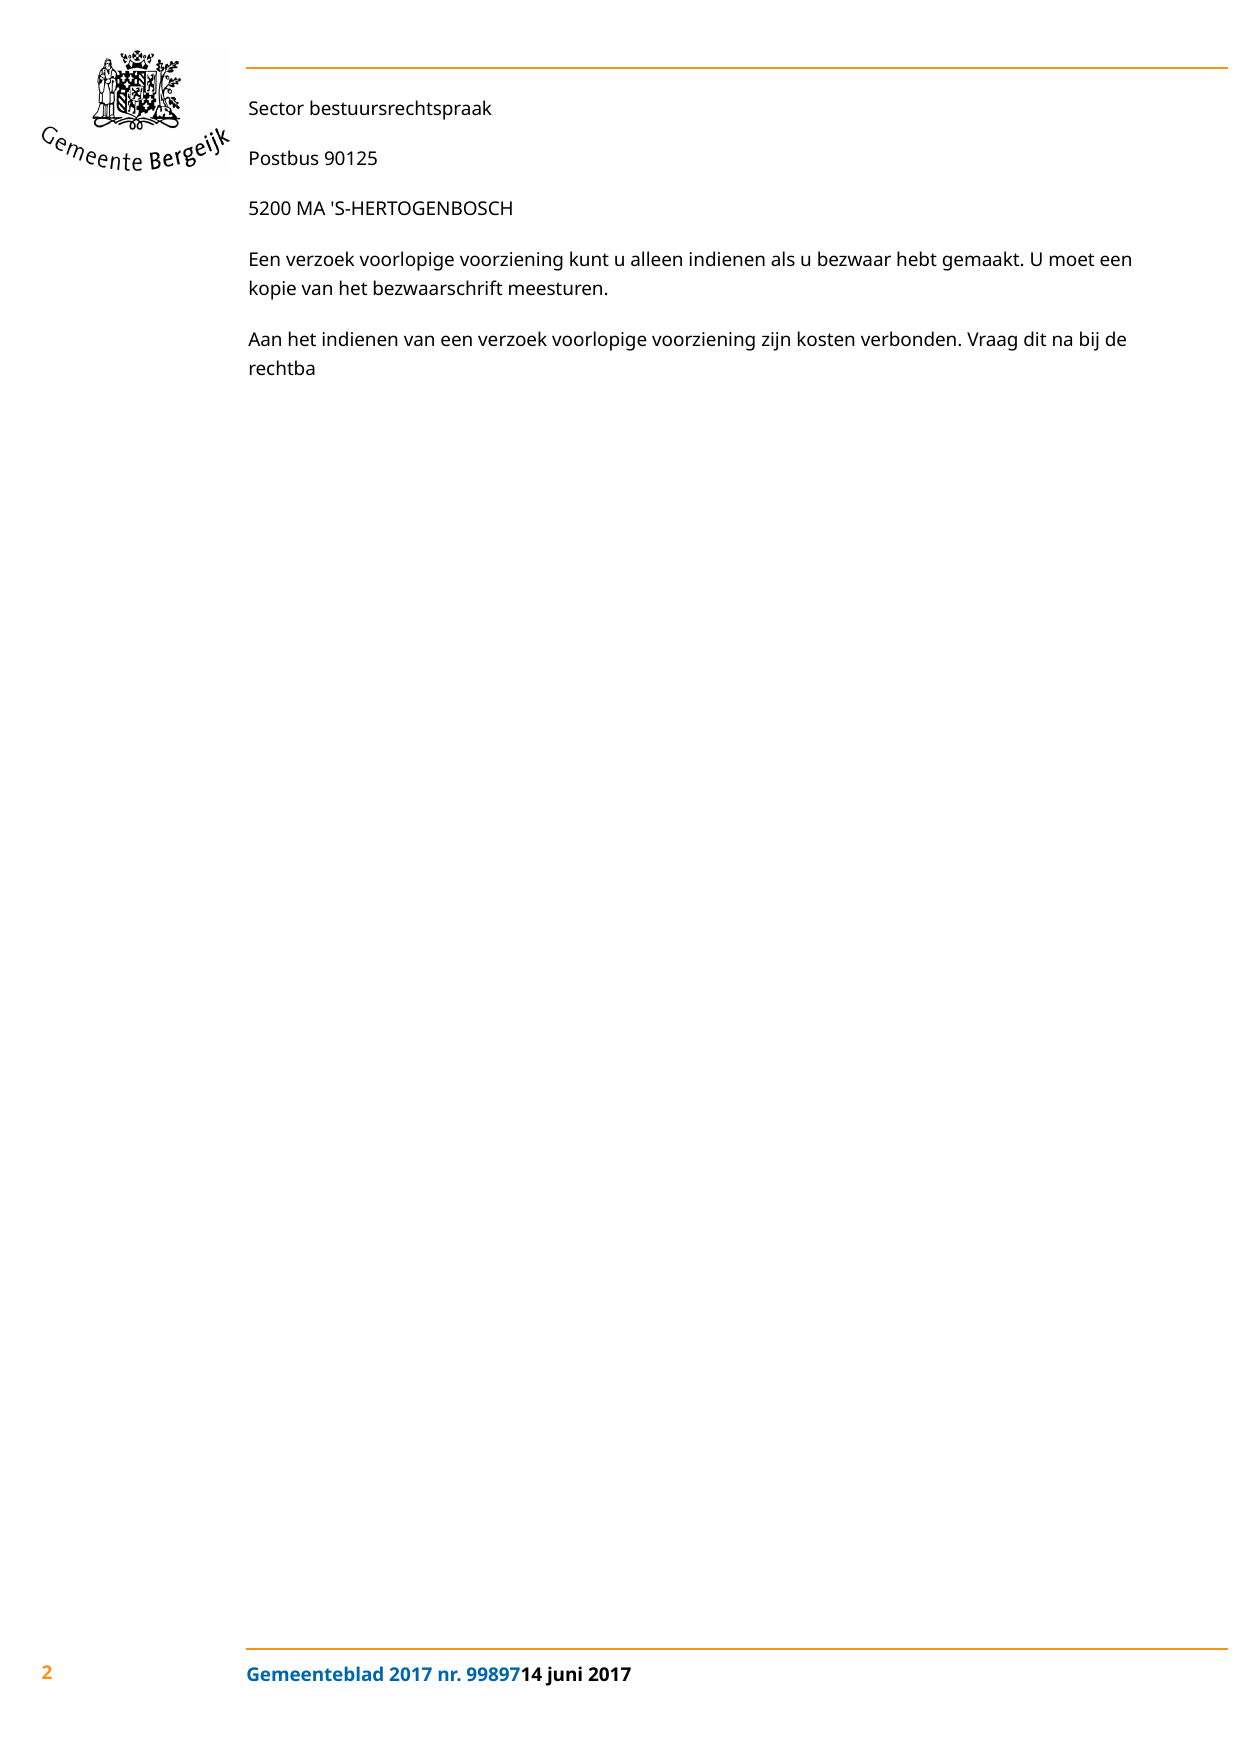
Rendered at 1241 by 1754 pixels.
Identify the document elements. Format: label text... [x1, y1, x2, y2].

text Aan het indienen van een verzoek voorlopige voorziening zijn kosten verbonden. Vraag dit na bij de rechtba [248, 326, 1152, 381]
text Sector bestuursrechtspraak [248, 95, 1152, 121]
picture [41, 47, 231, 172]
text Postbus 90125 [248, 145, 1152, 171]
text Een verzoek voorlopige voorziening kunt u alleen indienen als u bezwaar hebt gemaakt. U moet een kopie van het bezwaarschrift meesturen. [248, 246, 1152, 301]
text 5200 MA 'S-HERTOGENBOSCH [248, 196, 1152, 221]
